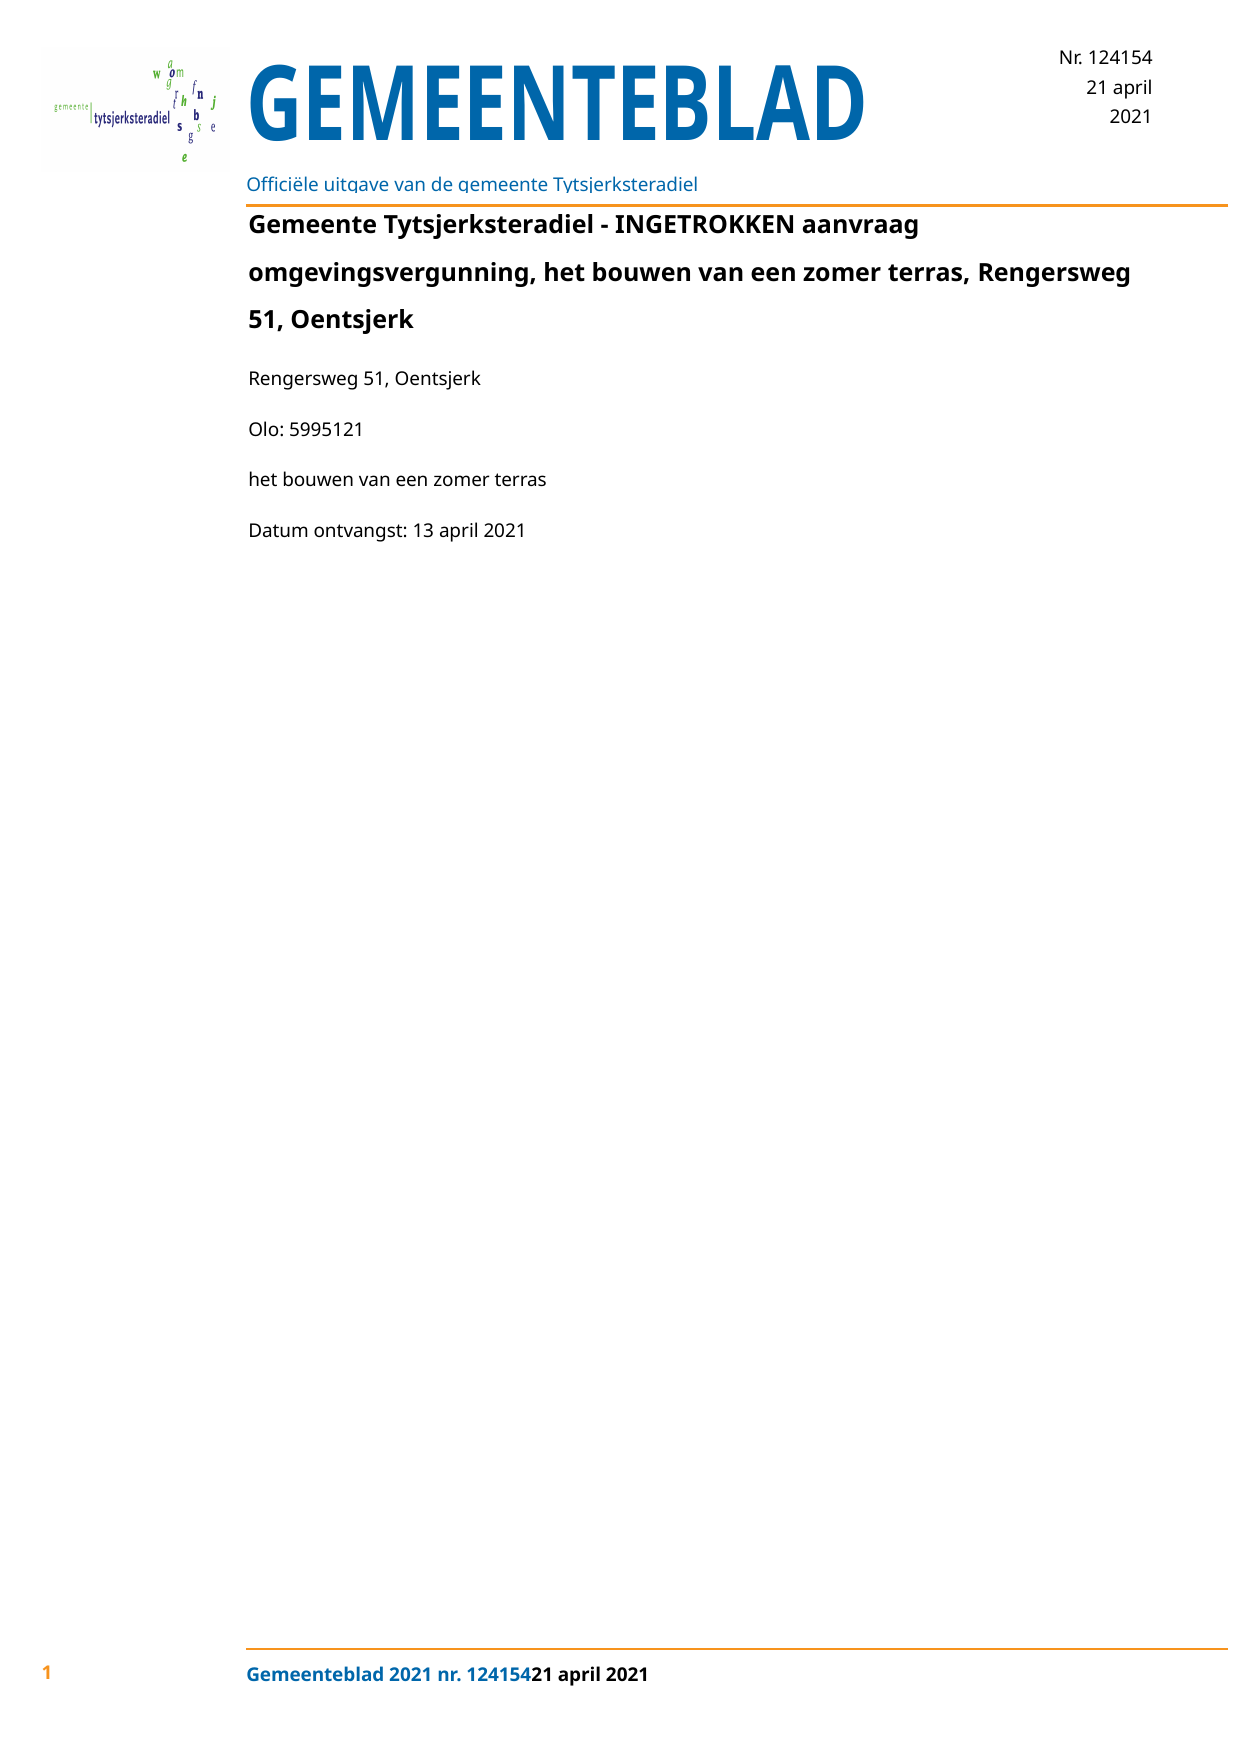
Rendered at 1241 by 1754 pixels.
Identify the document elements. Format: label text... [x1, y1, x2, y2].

text Gemeente Tytsjerksteradiel - INGETROKKEN aanvraag omgevingsvergunning, het bouwen van een zomer terras, Rengersweg 51, Oentsjerk [248, 207, 1152, 336]
text Datum ontvangst: 13 april 2021 [248, 517, 1152, 542]
text het bouwen van een zomer terras [248, 466, 1152, 492]
text Olo: 5995121 [248, 416, 1152, 442]
text Rengersweg 51, Oentsjerk [248, 366, 1152, 391]
picture [41, 47, 231, 172]
